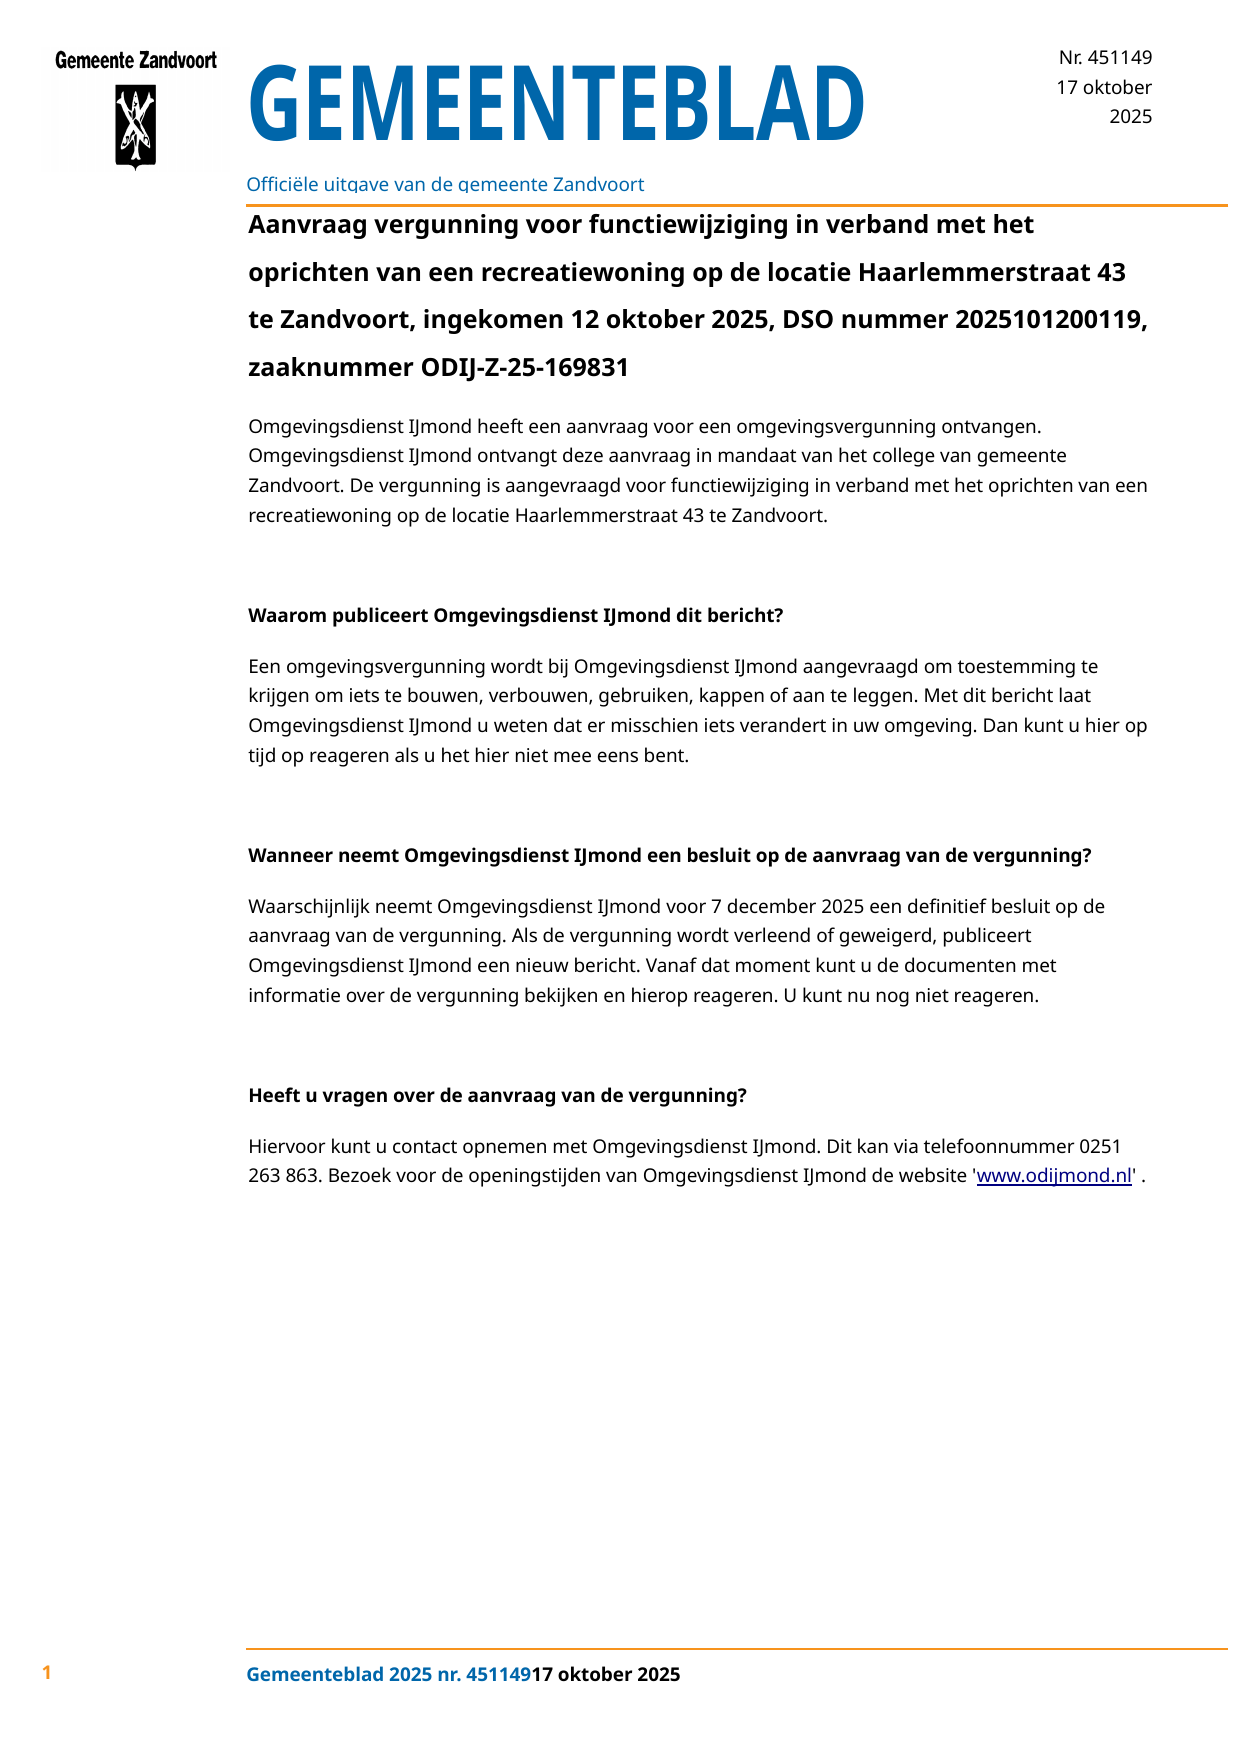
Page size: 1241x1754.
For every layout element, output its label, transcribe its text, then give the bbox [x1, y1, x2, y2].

text Omgevingsdienst IJmond heeft een aanvraag voor een omgevingsvergunning ontvangen. Omgevingsdienst IJmond ontvangt deze aanvraag in mandaat van het college van gemeente Zandvoort. De vergunning is aangevraagd voor functiewijziging in verband met het oprichten van een recreatiewoning op de locatie Haarlemmerstraat 43 te Zandvoort. [248, 413, 1152, 528]
text Aanvraag vergunning voor functiewijziging in verband met het oprichten van een recreatiewoning op de locatie Haarlemmerstraat 43 te Zandvoort, ingekomen 12 oktober 2025, DSO nummer 2025101200119, zaaknummer ODIJ-Z-25-169831 [248, 207, 1152, 384]
text Hiervoor kunt u contact opnemen met Omgevingsdienst IJmond. Dit kan via telefoonnummer 0251 263 863. Bezoek voor de openingstijden van Omgevingsdienst IJmond de website 'www.odijmond.nl' . [248, 1133, 1152, 1188]
text Een omgevingsvergunning wordt bij Omgevingsdienst IJmond aangevraagd om toestemming te krijgen om iets te bouwen, verbouwen, gebruiken, kappen of aan te leggen. Met dit bericht laat Omgevingsdienst IJmond u weten dat er misschien iets verandert in uw omgeving. Dan kunt u hier op tijd op reageren als u het hier niet mee eens bent. [248, 653, 1152, 768]
text Heeft u vragen over de aanvraag van de vergunning? [248, 1083, 1152, 1108]
text Waarschijnlijk neemt Omgevingsdienst IJmond voor 7 december 2025 een definitief besluit op de aanvraag van de vergunning. Als de vergunning wordt verleend of geweigerd, publiceert Omgevingsdienst IJmond een nieuw bericht. Vanaf dat moment kunt u de documenten met informatie over de vergunning bekijken en hierop reageren. U kunt nu nog niet reageren. [248, 893, 1152, 1008]
text Waarom publiceert Omgevingsdienst IJmond dit bericht? [248, 603, 1152, 628]
text Wanneer neemt Omgevingsdienst IJmond een besluit op de aanvraag van de vergunning? [248, 843, 1152, 868]
picture [41, 47, 231, 172]
